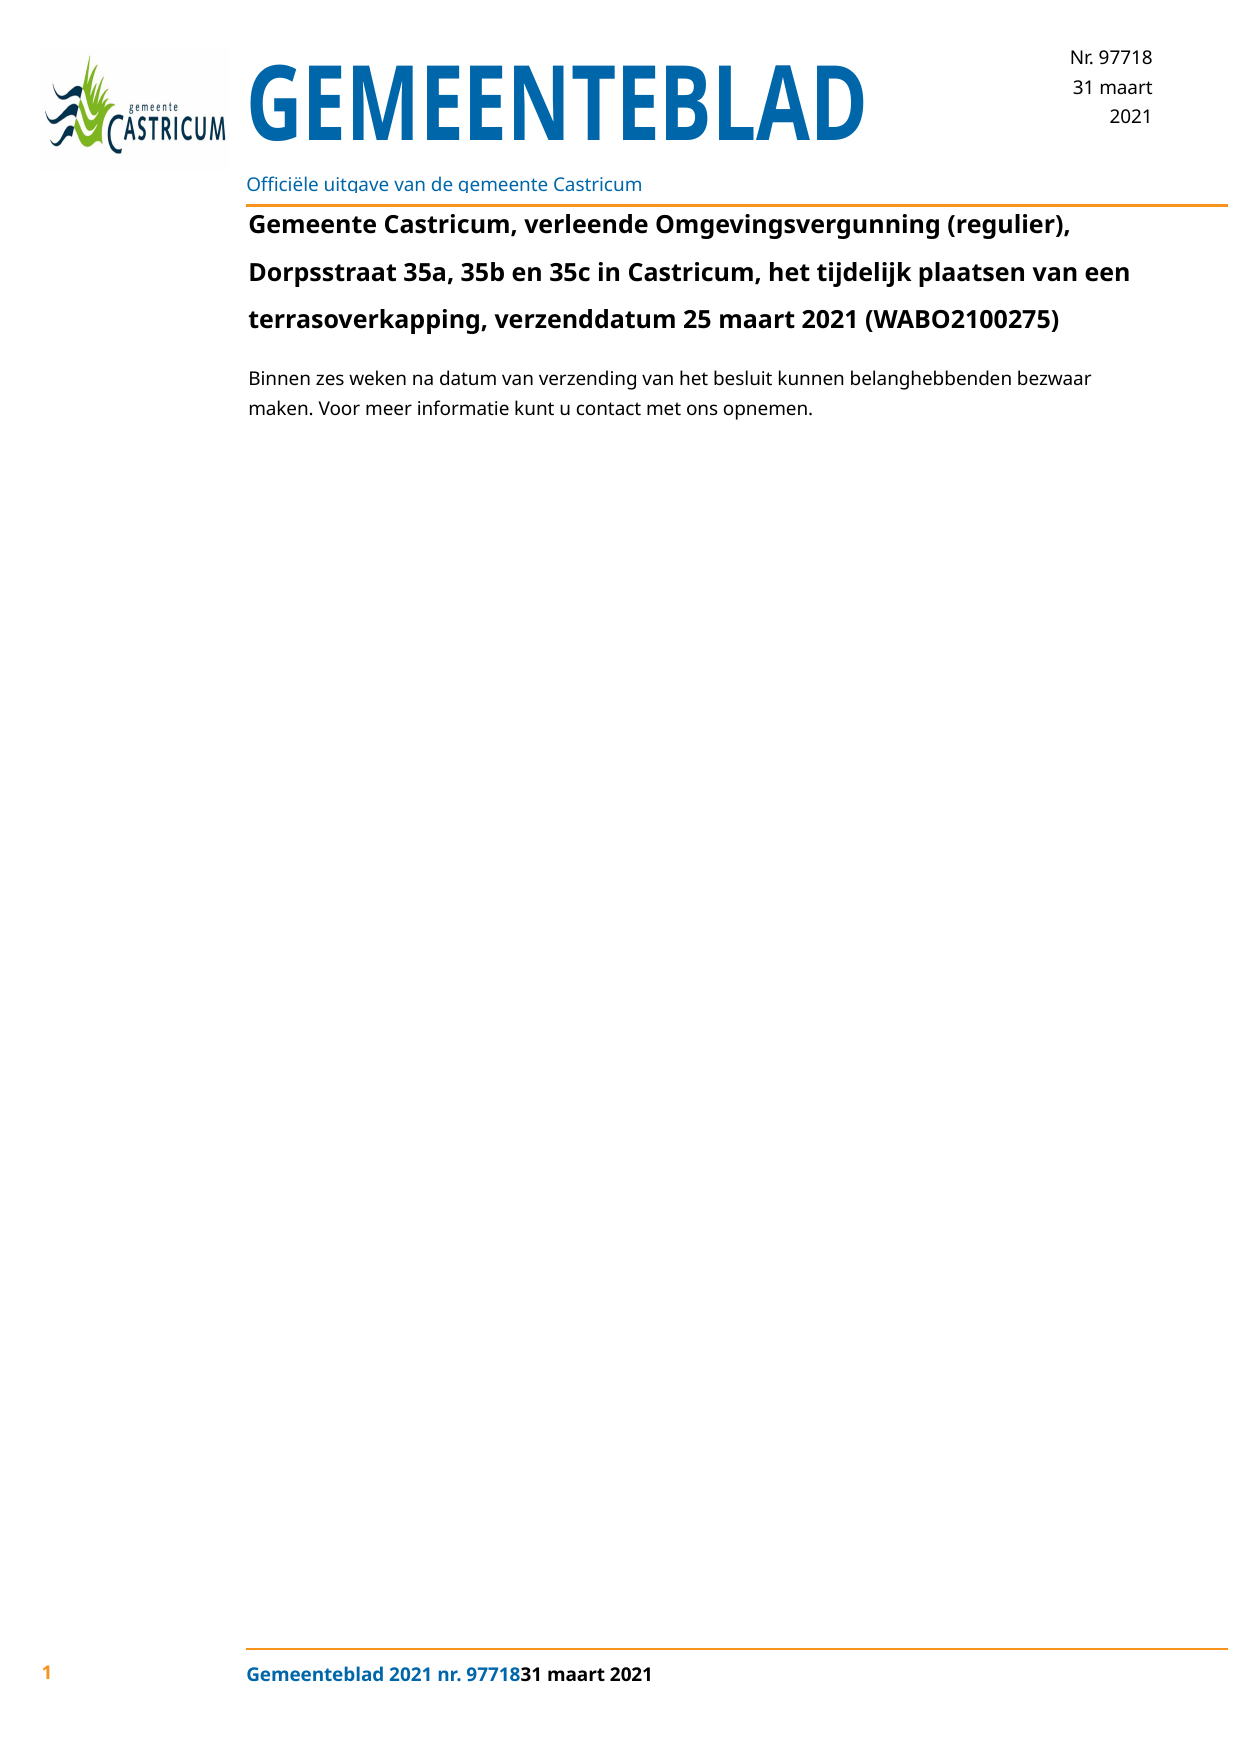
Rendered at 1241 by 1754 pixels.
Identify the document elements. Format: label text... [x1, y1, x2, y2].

text Binnen zes weken na datum van verzending van het besluit kunnen belanghebbenden bezwaar maken. Voor meer informatie kunt u contact met ons opnemen. [248, 366, 1152, 421]
picture [41, 47, 231, 172]
text Gemeente Castricum, verleende Omgevingsvergunning (regulier), Dorpsstraat 35a, 35b en 35c in Castricum, het tijdelijk plaatsen van een terrasoverkapping, verzenddatum 25 maart 2021 (WABO2100275) [248, 207, 1152, 336]
